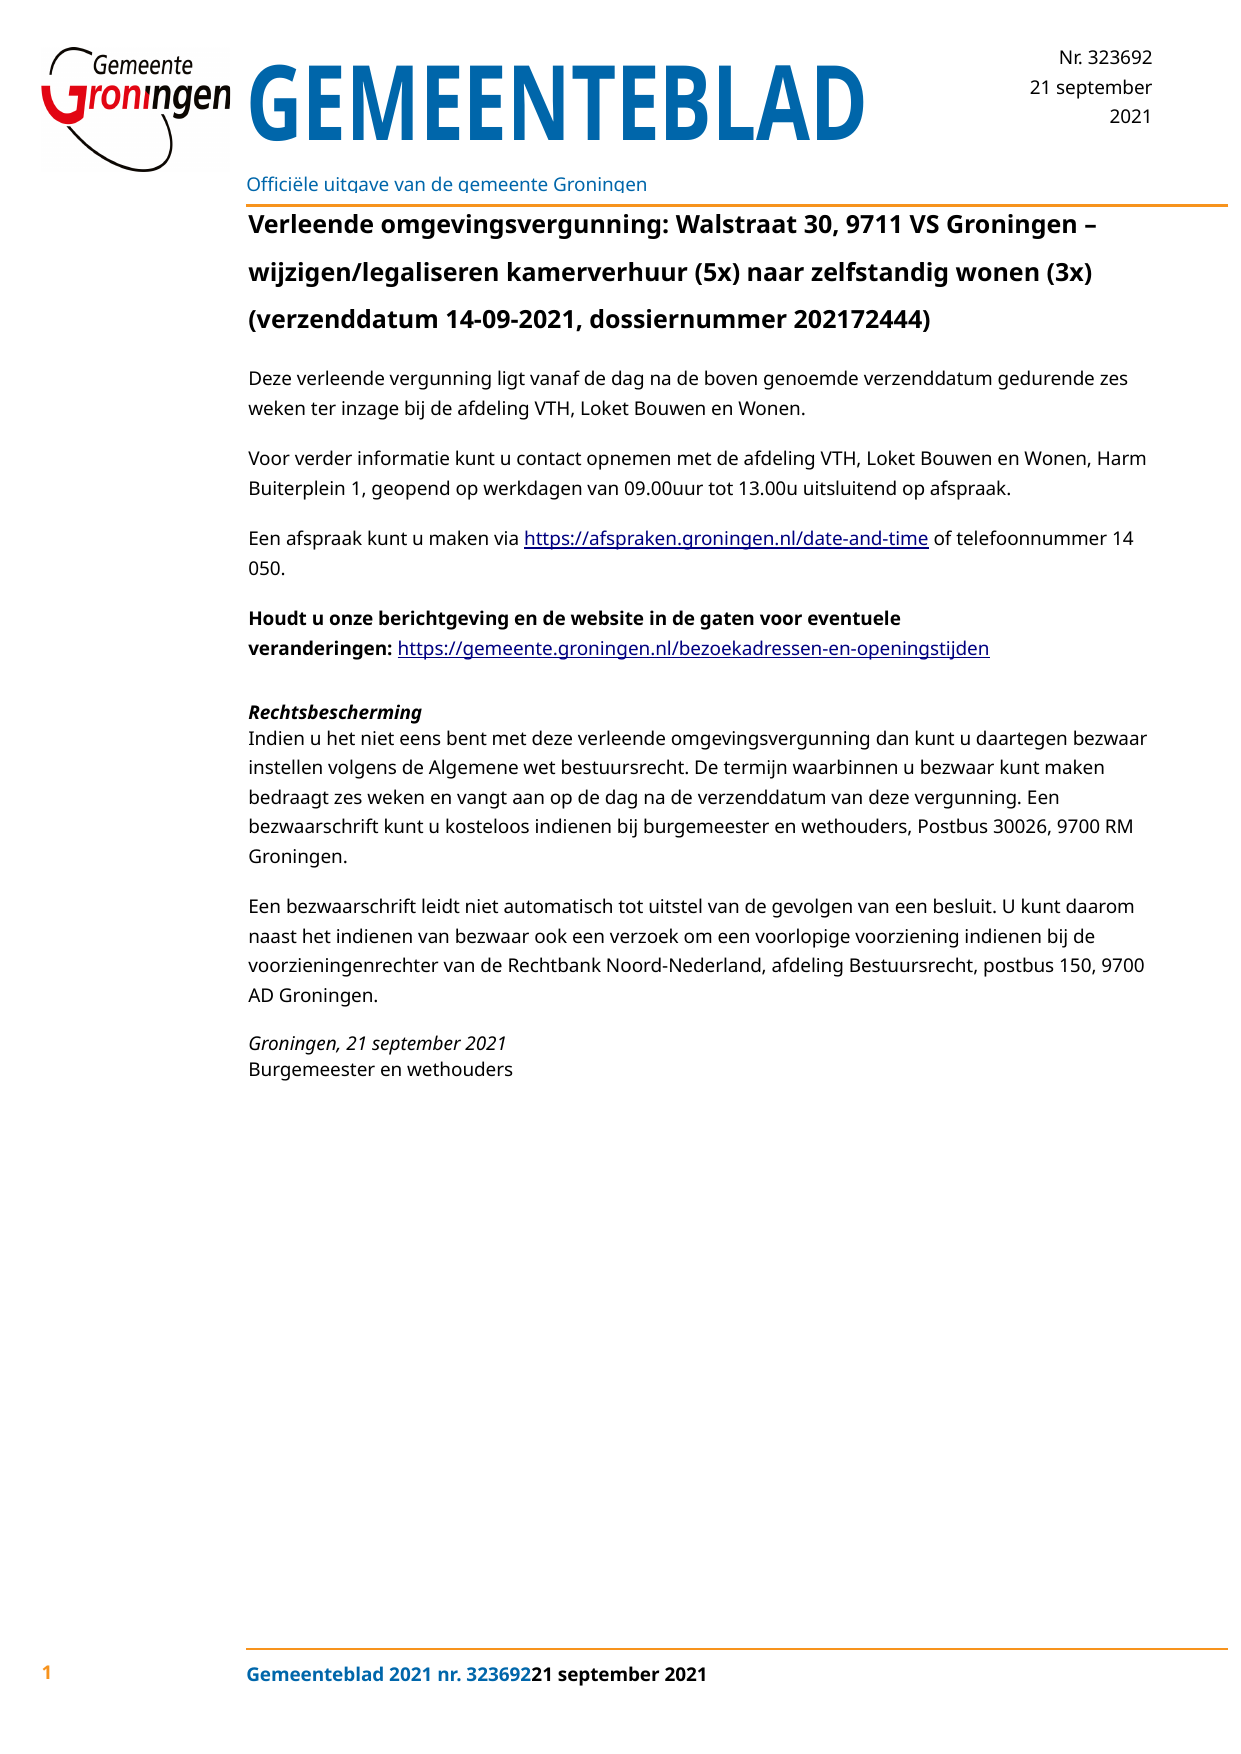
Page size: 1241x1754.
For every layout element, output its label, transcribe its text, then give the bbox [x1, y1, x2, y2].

text Burgemeester en wethouders [248, 1056, 1152, 1082]
text Een bezwaarschrift leidt niet automatisch tot uitstel van de gevolgen van een besluit. U kunt daarom naast het indienen van bezwaar ook een verzoek om een voorlopige voorziening indienen bij de voorzieningenrechter van de Rechtbank Noord-Nederland, afdeling Bestuursrecht, postbus 150, 9700 AD Groningen. [248, 893, 1152, 1008]
text Voor verder informatie kunt u contact opnemen met de afdeling VTH, Loket Bouwen en Wonen, Harm Buiterplein 1, geopend op werkdagen van 09.00uur tot 13.00u uitsluitend op afspraak. [248, 446, 1152, 501]
text Rechtsbescherming [248, 699, 1152, 725]
picture [41, 47, 231, 172]
text Een afspraak kunt u maken via https://afspraken.groningen.nl/date-and-time of telefoonnummer 14 050. [248, 526, 1152, 581]
text Groningen, 21 september 2021 [248, 1030, 1152, 1056]
text Houdt u onze berichtgeving en de website in de gaten voor eventuele veranderingen: https://gemeente.groningen.nl/bezoekadressen-en-openingstijden [248, 606, 1152, 661]
text Deze verleende vergunning ligt vanaf de dag na de boven genoemde verzenddatum gedurende zes weken ter inzage bij de afdeling VTH, Loket Bouwen en Wonen. [248, 366, 1152, 421]
text Verleende omgevingsvergunning: Walstraat 30, 9711 VS Groningen – wijzigen/legaliseren kamerverhuur (5x) naar zelfstandig wonen (3x) (verzenddatum 14-09-2021, dossiernummer 202172444) [248, 207, 1152, 336]
text Indien u het niet eens bent met deze verleende omgevingsvergunning dan kunt u daartegen bezwaar instellen volgens de Algemene wet bestuursrecht. De termijn waarbinnen u bezwaar kunt maken bedraagt zes weken en vangt aan op de dag na de verzenddatum van deze vergunning. Een bezwaarschrift kunt u kosteloos indienen bij burgemeester en wethouders, Postbus 30026, 9700 RM Groningen. [248, 725, 1152, 869]
